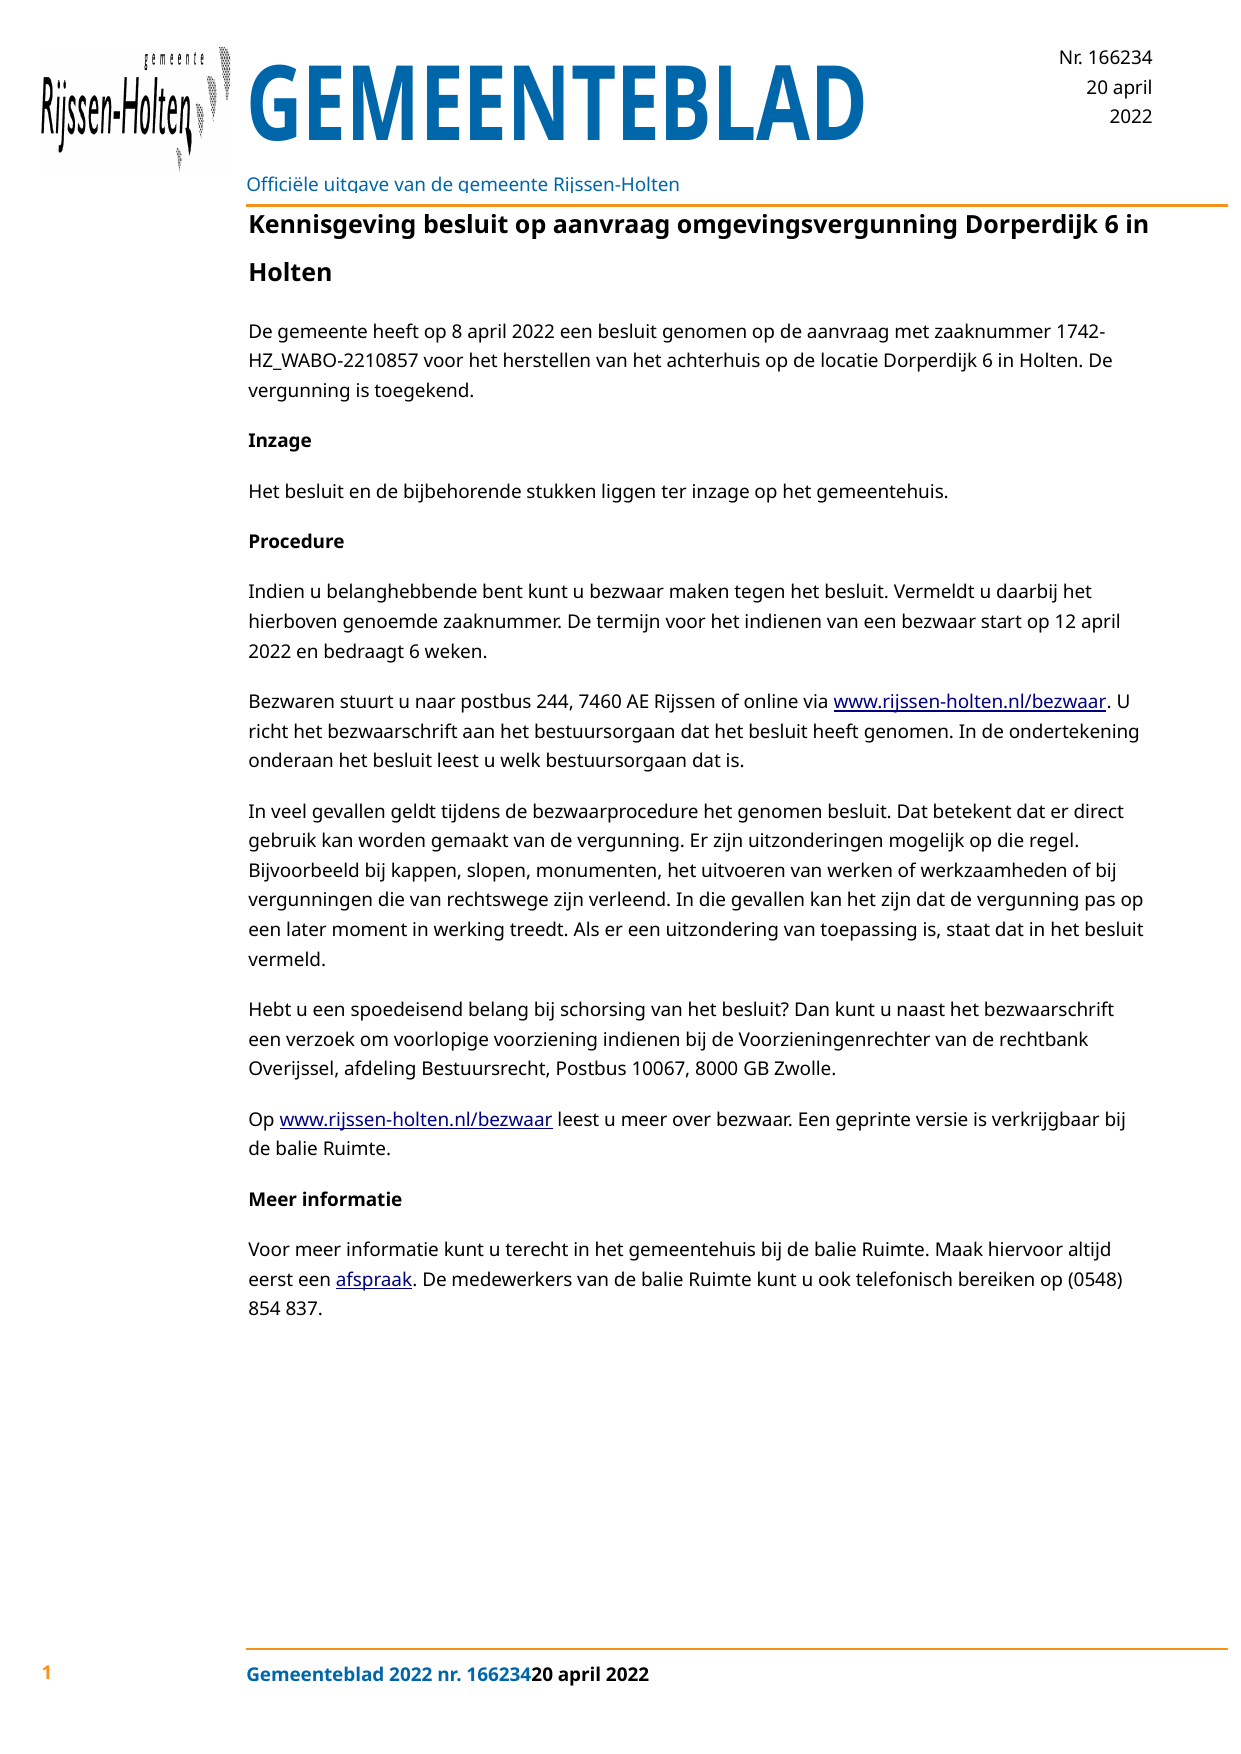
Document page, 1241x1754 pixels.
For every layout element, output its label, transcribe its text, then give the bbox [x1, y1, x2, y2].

text Inzage [248, 427, 1152, 453]
text Kennisgeving besluit op aanvraag omgevingsvergunning Dorperdijk 6 in Holten [248, 207, 1152, 288]
text Op www.rijssen-holten.nl/bezwaar leest u meer over bezwaar. Een geprinte versie is verkrijgbaar bij de balie Ruimte. [248, 1106, 1152, 1161]
text Het besluit en de bijbehorende stukken liggen ter inzage op het gemeentehuis. [248, 478, 1152, 504]
picture [41, 47, 231, 172]
text In veel gevallen geldt tijdens de bezwaarprocedure het genomen besluit. Dat betekent dat er direct gebruik kan worden gemaakt van de vergunning. Er zijn uitzonderingen mogelijk op die regel. Bijvoorbeeld bij kappen, slopen, monumenten, het uitvoeren van werken of werkzaamheden of bij vergunningen die van rechtswege zijn verleend. In die gevallen kan het zijn dat de vergunning pas op een later moment in werking treedt. Als er een uitzondering van toepassing is, staat dat in het besluit vermeld. [248, 798, 1152, 972]
text Procedure [248, 528, 1152, 554]
text Bezwaren stuurt u naar postbus 244, 7460 AE Rijssen of online via www.rijssen-holten.nl/bezwaar. U richt het bezwaarschrift aan het bestuursorgaan dat het besluit heeft genomen. In de ondertekening onderaan het besluit leest u welk bestuursorgaan dat is. [248, 688, 1152, 773]
text De gemeente heeft op 8 april 2022 een besluit genomen op de aanvraag met zaaknummer 1742-HZ_WABO-2210857 voor het herstellen van het achterhuis op de locatie Dorperdijk 6 in Holten. De vergunning is toegekend. [248, 318, 1152, 403]
text Hebt u een spoedeisend belang bij schorsing van het besluit? Dan kunt u naast het bezwaarschrift een verzoek om voorlopige voorziening indienen bij de Voorzieningenrechter van de rechtbank Overijssel, afdeling Bestuursrecht, Postbus 10067, 8000 GB Zwolle. [248, 996, 1152, 1081]
text Meer informatie [248, 1186, 1152, 1212]
text Voor meer informatie kunt u terecht in het gemeentehuis bij de balie Ruimte. Maak hiervoor altijd eerst een afspraak. De medewerkers van de balie Ruimte kunt u ook telefonisch bereiken op (0548) 854 837. [248, 1236, 1152, 1321]
text Indien u belanghebbende bent kunt u bezwaar maken tegen het besluit. Vermeldt u daarbij het hierboven genoemde zaaknummer. De termijn voor het indienen van een bezwaar start op 12 april 2022 en bedraagt 6 weken. [248, 579, 1152, 664]
